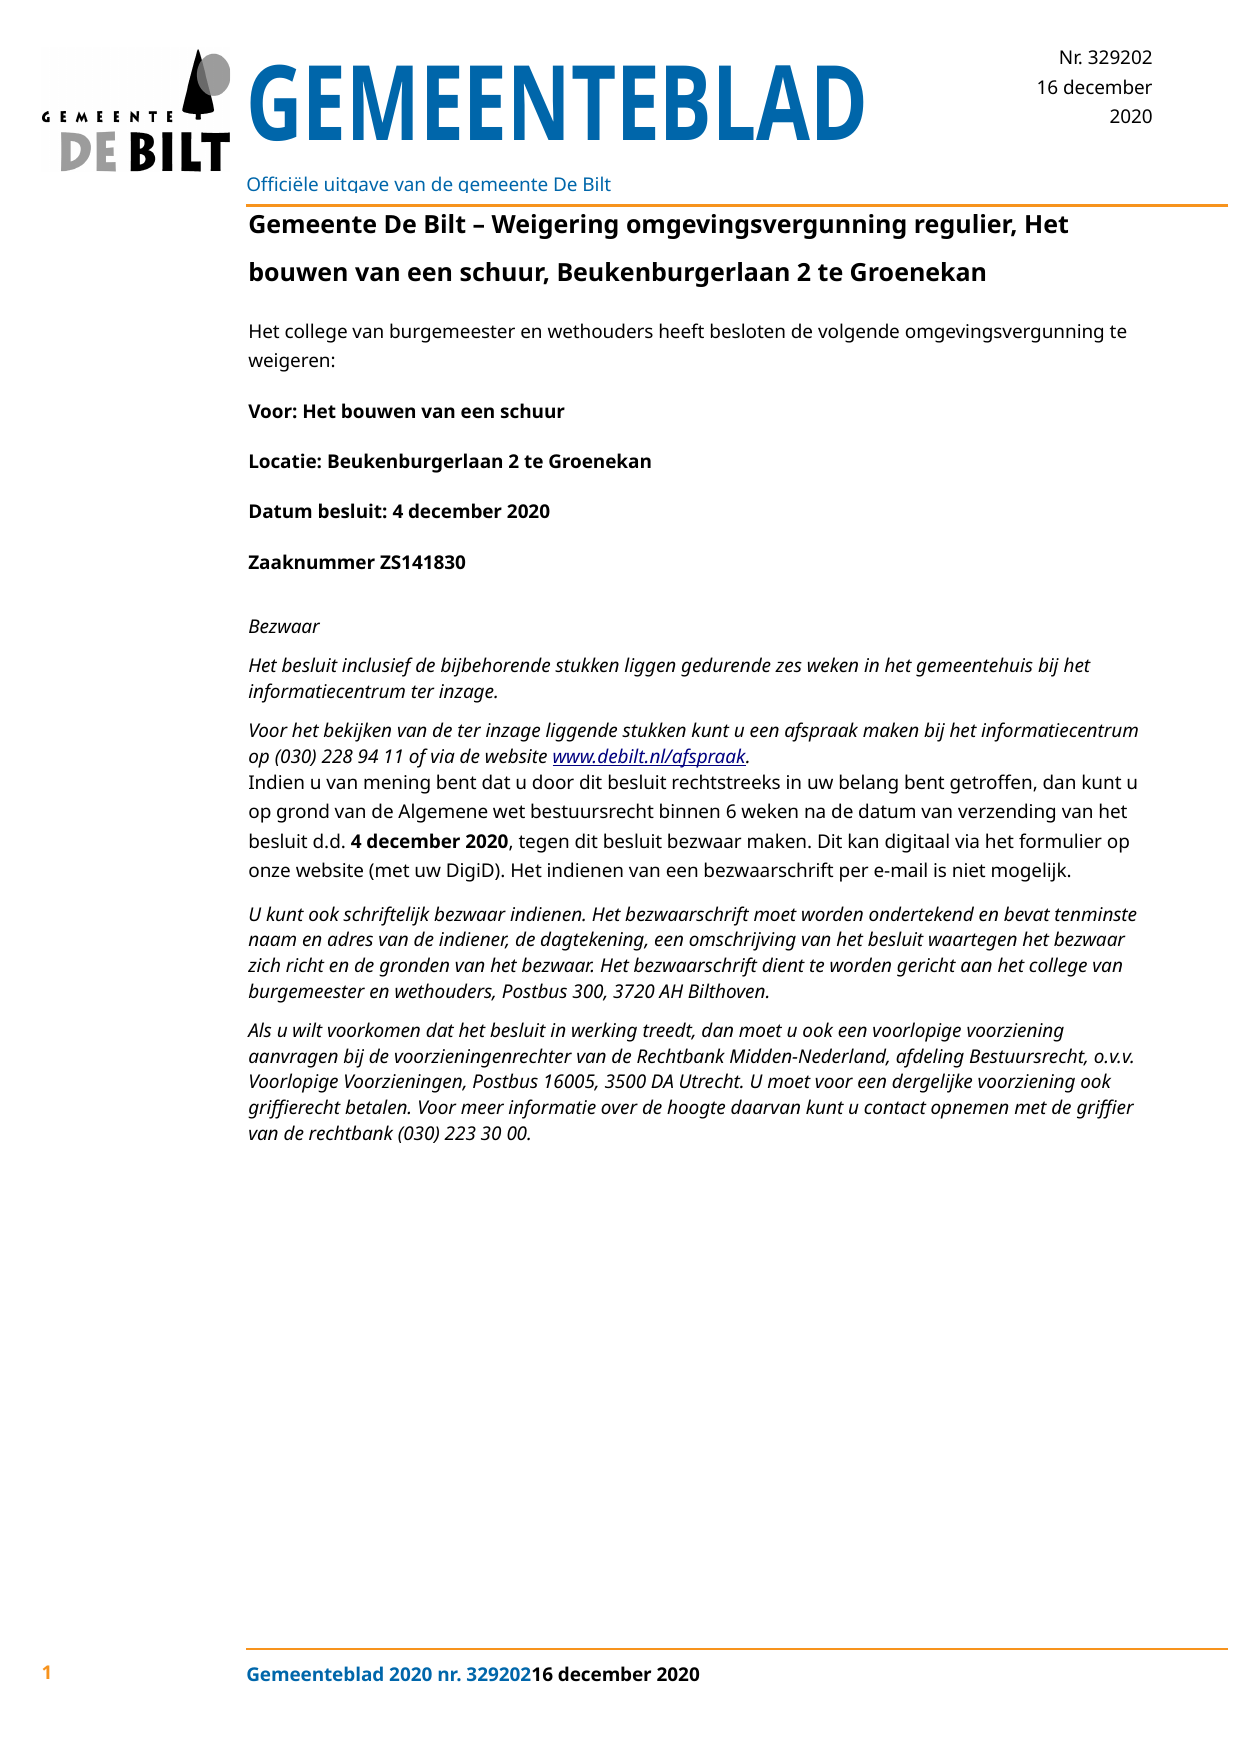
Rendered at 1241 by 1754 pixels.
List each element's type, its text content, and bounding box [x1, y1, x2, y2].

text Indien u van mening bent dat u door dit besluit rechtstreeks in uw belang bent getroffen, dan kunt u op grond van de Algemene wet bestuursrecht binnen 6 weken na de datum van verzending van het besluit d.d. 4 december 2020, tegen dit besluit bezwaar maken. Dit kan digitaal via het formulier op onze website (met uw DigiD). Het indienen van een bezwaarschrift per e-mail is niet mogelijk. [248, 769, 1152, 883]
picture [41, 47, 231, 172]
text Voor het bekijken van de ter inzage liggende stukken kunt u een afspraak maken bij het informatiecentrum op (030) 228 94 11 of via de website www.debilt.nl/afspraak. [248, 717, 1152, 769]
text U kunt ook schriftelijk bezwaar indienen. Het bezwaarschrift moet worden ondertekend en bevat tenminste naam en adres van de indiener, de dagtekening, een omschrijving van het besluit waartegen het bezwaar zich richt en de gronden van het bezwaar. Het bezwaarschrift dient te worden gericht aan het college van burgemeester en wethouders, Postbus 300, 3720 AH Bilthoven. [248, 901, 1152, 1004]
text Bezwaar [248, 613, 1152, 639]
text Het college van burgemeester en wethouders heeft besloten de volgende omgevingsvergunning te weigeren: [248, 318, 1152, 373]
text Gemeente De Bilt – Weigering omgevingsvergunning regulier, Het bouwen van een schuur, Beukenburgerlaan 2 te Groenekan [248, 207, 1152, 288]
text Locatie: Beukenburgerlaan 2 te Groenekan [248, 448, 1152, 474]
text Het besluit inclusief de bijbehorende stukken liggen gedurende zes weken in het gemeentehuis bij het informatiecentrum ter inzage. [248, 652, 1152, 704]
text Als u wilt voorkomen dat het besluit in werking treedt, dan moet u ook een voorlopige voorziening aanvragen bij de voorzieningenrechter van de Rechtbank Midden-Nederland, afdeling Bestuursrecht, o.v.v. Voorlopige Voorzieningen, Postbus 16005, 3500 DA Utrecht. U moet voor een dergelijke voorziening ook griffierecht betalen. Voor meer informatie over de hoogte daarvan kunt u contact opnemen met de griffier van de rechtbank (030) 223 30 00. [248, 1017, 1152, 1146]
text Zaaknummer ZS141830 [248, 549, 1152, 575]
text Datum besluit: 4 december 2020 [248, 499, 1152, 524]
text Voor: Het bouwen van een schuur [248, 398, 1152, 424]
